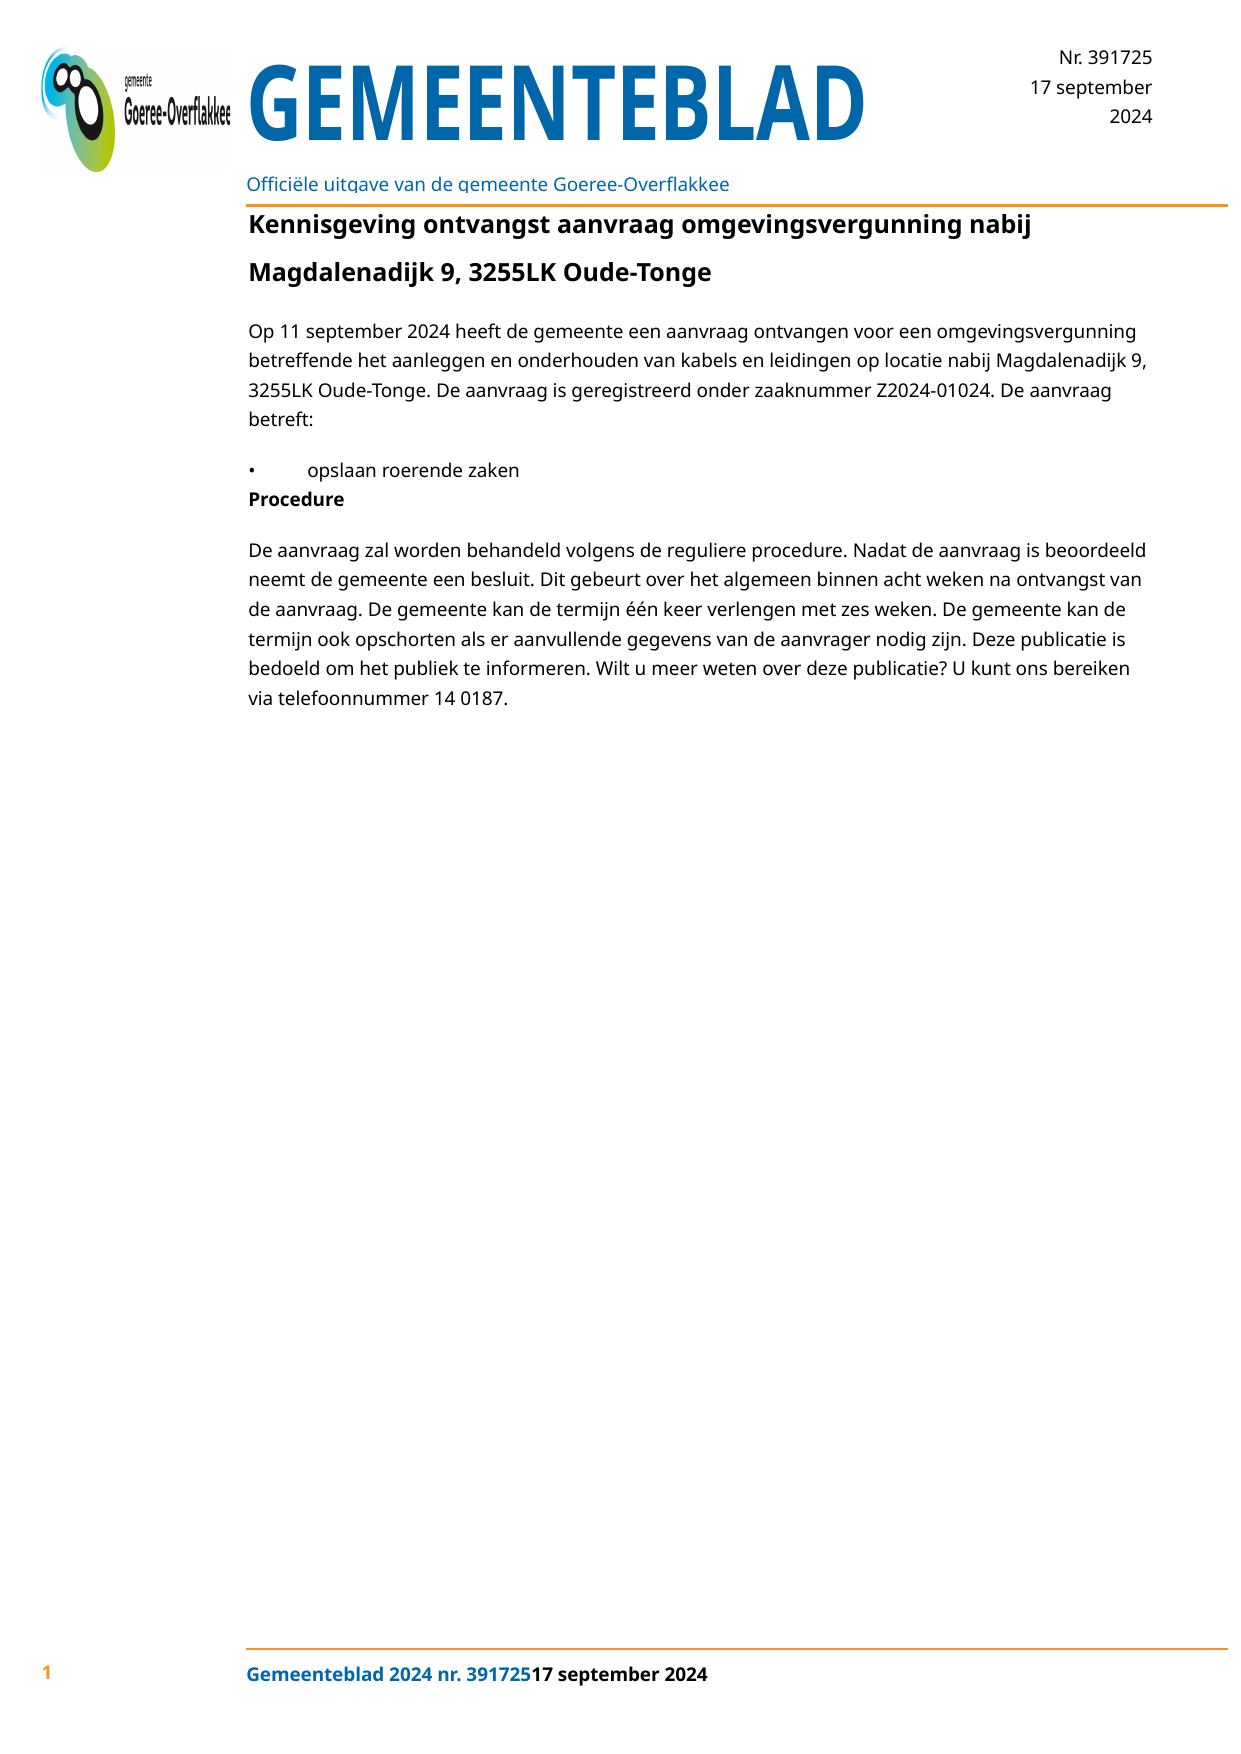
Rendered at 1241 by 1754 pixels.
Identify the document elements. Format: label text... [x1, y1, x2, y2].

text Op 11 september 2024 heeft de gemeente een aanvraag ontvangen voor een omgevingsvergunning betreffende het aanleggen en onderhouden van kabels en leidingen op locatie nabij Magdalenadijk 9, 3255LK Oude-Tonge. De aanvraag is geregistreerd onder zaaknummer Z2024-01024. De aanvraag betreft: [248, 318, 1152, 432]
text Procedure [248, 487, 1152, 512]
picture [41, 47, 231, 172]
text De aanvraag zal worden behandeld volgens de reguliere procedure. Nadat de aanvraag is beoordeeld neemt de gemeente een besluit. Dit gebeurt over het algemeen binnen acht weken na ontvangst van de aanvraag. De gemeente kan de termijn één keer verlengen met zes weken. De gemeente kan de termijn ook opschorten als er aanvullende gegevens van de aanvrager nodig zijn. Deze publicatie is bedoeld om het publiek te informeren. Wilt u meer weten over deze publicatie? U kunt ons bereiken via telefoonnummer 14 0187. [248, 537, 1152, 711]
text Kennisgeving ontvangst aanvraag omgevingsvergunning nabij Magdalenadijk 9, 3255LK Oude-Tonge [248, 207, 1152, 288]
list opslaan roerende zaken [248, 457, 1152, 483]
